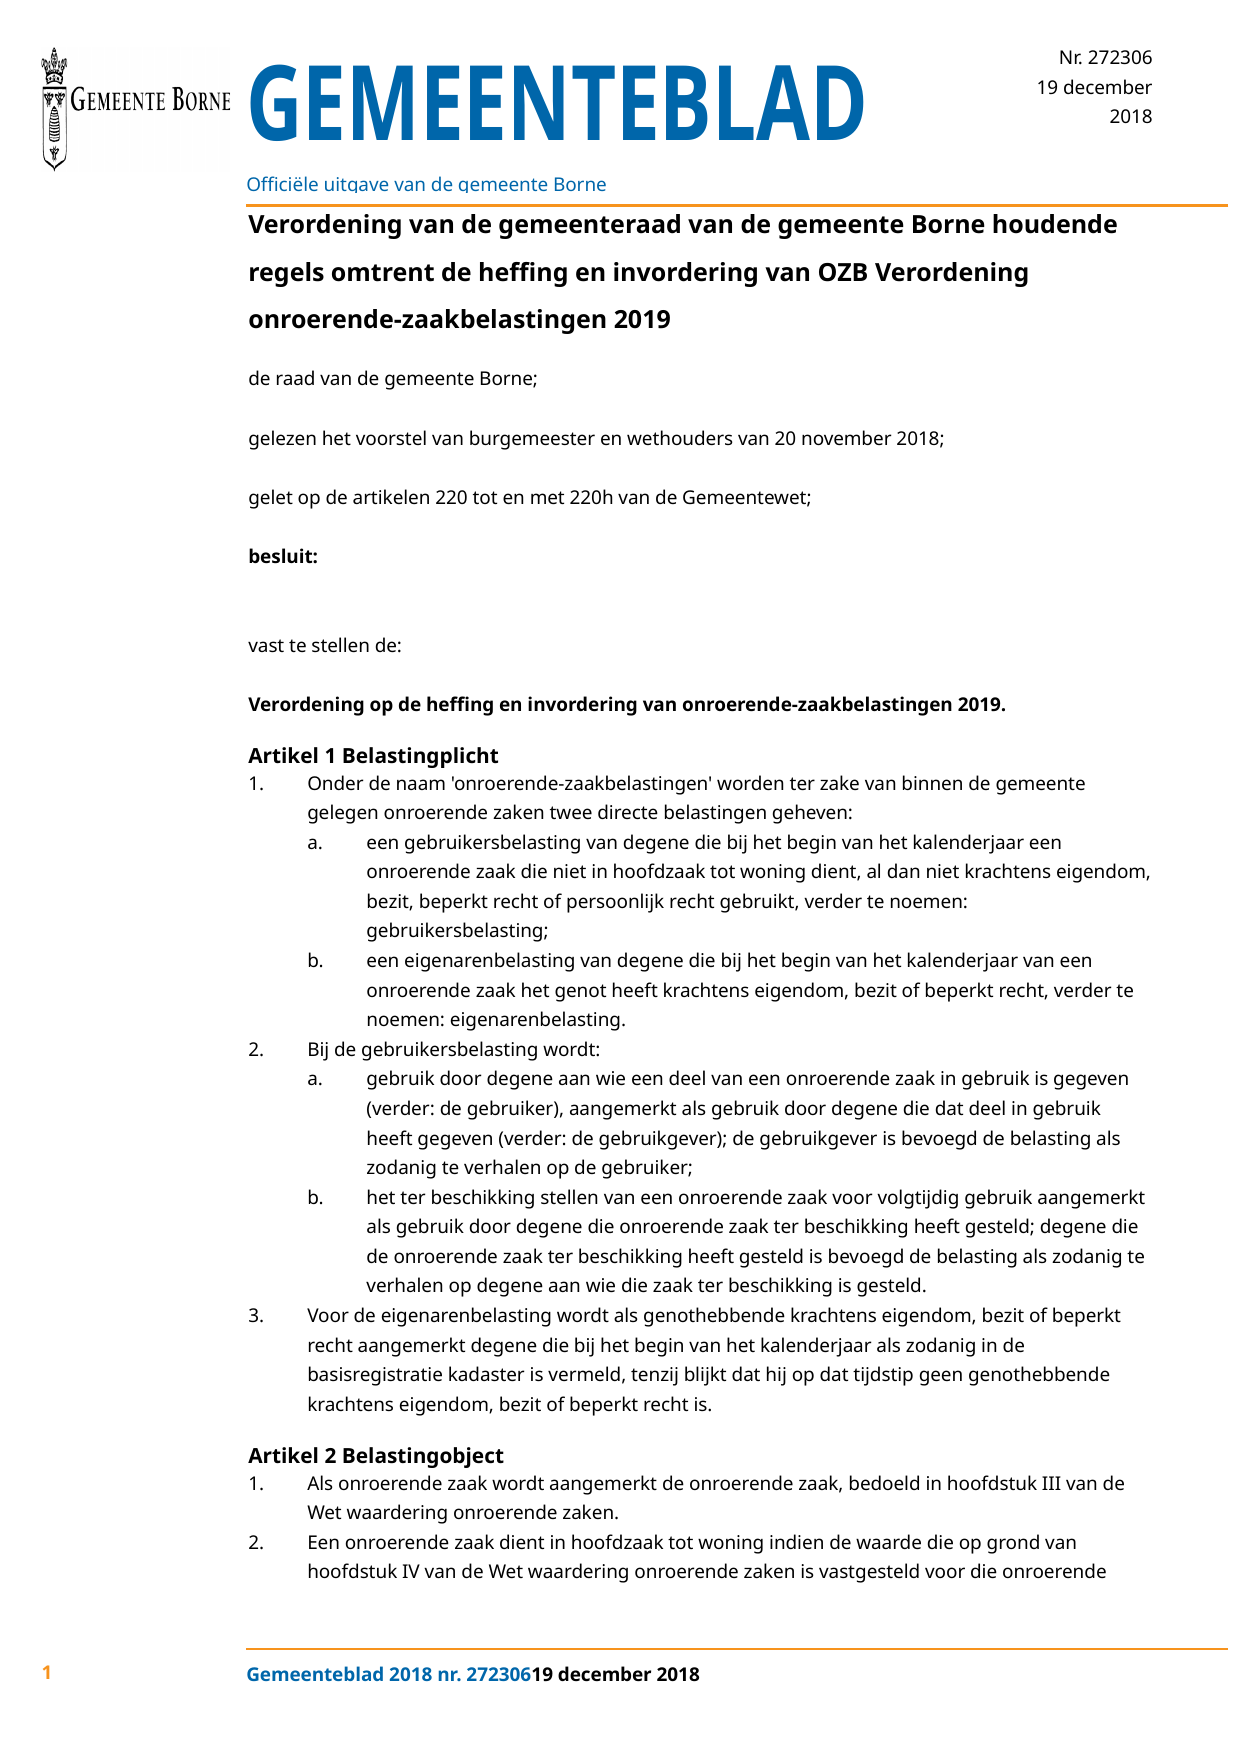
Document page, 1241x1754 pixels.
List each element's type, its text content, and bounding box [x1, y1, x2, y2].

list een eigenarenbelasting van degene die bij het begin van het kalenderjaar van een onroerende zaak het genot heeft krachtens eigendom, bezit of beperkt recht, verder te noemen: eigenarenbelasting. [307, 947, 1152, 1032]
text Verordening op de heffing en invordering van onroerende-zaakbelastingen 2019. [248, 691, 1152, 717]
list Voor de eigenarenbelasting wordt als genothebbende krachtens eigendom, bezit of beperkt recht aangemerkt degene die bij het begin van het kalenderjaar als zodanig in de basisregistratie kadaster is vermeld, tenzij blijkt dat hij op dat tijdstip geen genothebbende krachtens eigendom, bezit of beperkt recht is. [248, 1302, 1152, 1417]
list Als onroerende zaak wordt aangemerkt de onroerende zaak, bedoeld in hoofdstuk III van de Wet waardering onroerende zaken. [248, 1470, 1152, 1525]
text Verordening van de gemeenteraad van de gemeente Borne houdende regels omtrent de heffing en invordering van OZB Verordening onroerende-zaakbelastingen 2019 [248, 207, 1152, 336]
text Artikel 2 Belastingobject [248, 1441, 1152, 1470]
list het ter beschikking stellen van een onroerende zaak voor volgtijdig gebruik aangemerkt als gebruik door degene die onroerende zaak ter beschikking heeft gesteld; degene die de onroerende zaak ter beschikking heeft gesteld is bevoegd de belasting als zodanig te verhalen op degene aan wie die zaak ter beschikking is gesteld. [307, 1184, 1152, 1298]
list een gebruikersbelasting van degene die bij het begin van het kalenderjaar een onroerende zaak die niet in hoofdzaak tot woning dient, al dan niet krachtens eigendom, bezit, beperkt recht of persoonlijk recht gebruikt, verder te noemen: gebruikersbelasting; [307, 829, 1152, 943]
picture [41, 47, 231, 172]
list gebruik door degene aan wie een deel van een onroerende zaak in gebruik is gegeven (verder: de gebruiker), aangemerkt als gebruik door degene die dat deel in gebruik heeft gegeven (verder: de gebruikgever); de gebruikgever is bevoegd de belasting als zodanig te verhalen op de gebruiker; [307, 1066, 1152, 1180]
text de raad van de gemeente Borne; [248, 366, 1152, 391]
list Een onroerende zaak dient in hoofdzaak tot woning indien de waarde die op grond van hoofdstuk IV van de Wet waardering onroerende zaken is vastgesteld voor die onroerende [248, 1529, 1152, 1584]
list Onder de naam 'onroerende-zaakbelastingen' worden ter zake van binnen de gemeente gelegen onroerende zaken twee directe belastingen geheven: [248, 770, 1152, 825]
text gelezen het voorstel van burgemeester en wethouders van 20 november 2018; [248, 425, 1152, 450]
text besluit: [248, 543, 1152, 569]
list Bij de gebruikersbelasting wordt: [248, 1036, 1152, 1062]
text Artikel 1 Belastingplicht [248, 741, 1152, 770]
text gelet op de artikelen 220 tot en met 220h van de Gemeentewet; [248, 484, 1152, 509]
text vast te stellen de: [248, 632, 1152, 657]
